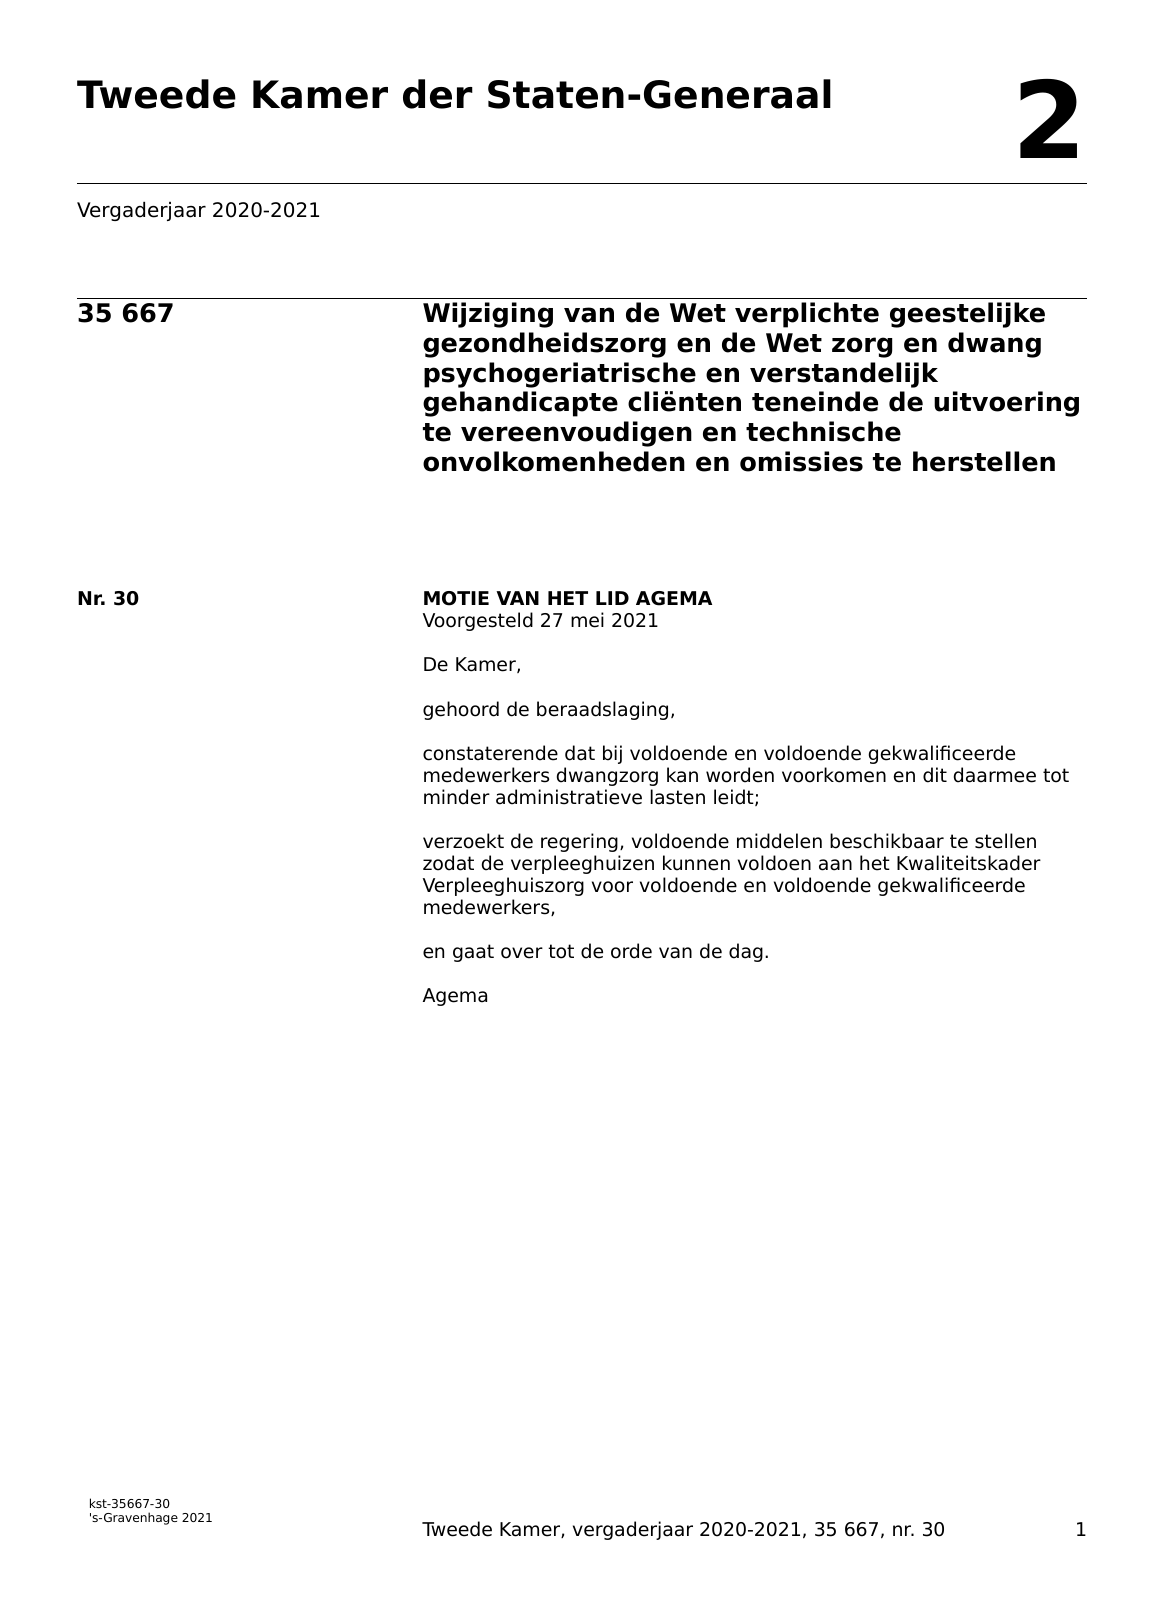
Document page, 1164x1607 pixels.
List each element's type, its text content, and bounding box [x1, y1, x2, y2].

table_cell Vergaderjaar 2020-2021 [77, 184, 1087, 298]
text kst-35667-30 [88, 1497, 323, 1511]
text Voorgesteld 27 mei 2021 [422, 610, 1087, 632]
text Agema [422, 985, 1087, 1007]
text verzoekt de regering, voldoende middelen beschikbaar te stellen zodat de verpleeghuizen kunnen voldoen aan het Kwaliteitskader Verpleeghuiszorg voor voldoende en voldoende gekwalificeerde medewerkers, [422, 831, 1087, 919]
text en gaat over tot de orde van de dag. [422, 941, 1087, 963]
text gehoord de beraadslaging, [422, 698, 1087, 720]
table_header Tweede Kamer der Staten-Generaal [77, 59, 886, 183]
text constaterende dat bij voldoende en voldoende gekwalificeerde medewerkers dwangzorg kan worden voorkomen en dit daarmee tot minder administratieve lasten leidt; [422, 743, 1087, 808]
subtitle 35 667 Wijziging van de Wet verplichte geestelijke gezondheidszorg en de Wet zorg en dwang psychogeriatrische en verstandelijk gehandicapte cliënten teneinde de uitvoering te vereenvoudigen en technische onvolkomenheden en omissies te herstellen [77, 299, 1087, 477]
table_header 2 [886, 59, 1087, 183]
subtitle Nr. 30 MOTIE VAN HET LID AGEMA [77, 588, 1087, 610]
text De Kamer, [422, 654, 1087, 676]
text 's-Gravenhage 2021 [88, 1511, 323, 1525]
